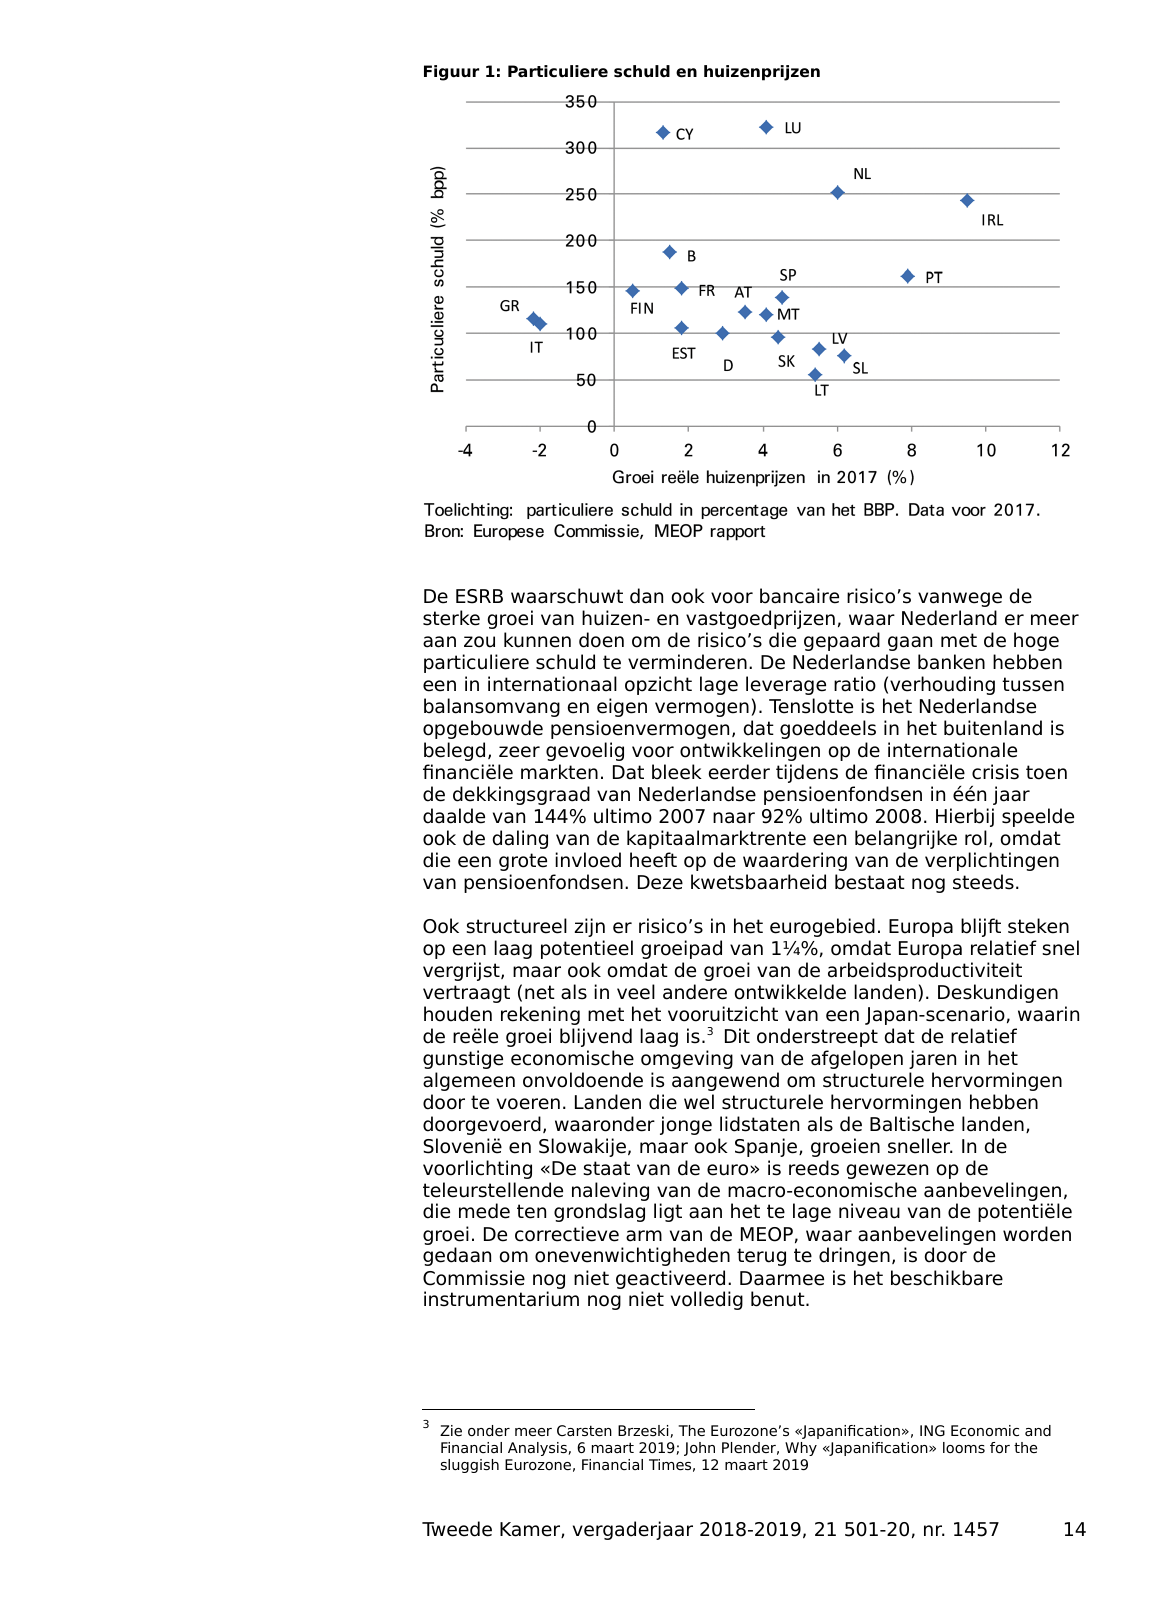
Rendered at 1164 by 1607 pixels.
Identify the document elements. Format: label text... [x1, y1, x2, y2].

picture [422, 92, 1072, 542]
text Figuur 1: Particuliere schuld en huizenprijzen [422, 63, 1072, 81]
text Ook structureel zijn er risico’s in het eurogebied. Europa blijft steken op een laag potentieel groeipad van 1¼%, omdat Europa relatief snel vergrijst, maar ook omdat de groei van de arbeidsproductiviteit vertraagt (net als in veel andere ontwikkelde landen). Deskundigen houden rekening met het vooruitzicht van een Japan-scenario, waarin de reële groei blijvend laag is. Dit onderstreept dat de relatief gunstige economische omgeving van de afgelopen jaren in het algemeen onvoldoende is aangewend om structurele hervormingen door te voeren. Landen die wel structurele hervormingen hebben doorgevoerd, waaronder jonge lidstaten als de Baltische landen, Slovenië en Slowakije, maar ook Spanje, groeien sneller. In de voorlichting «De staat van de euro» is reeds gewezen op de teleurstellende naleving van de macro-economische aanbevelingen, die mede ten grondslag ligt aan het te lage niveau van de potentiële groei. De correctieve arm van de MEOP, waar aanbevelingen worden gedaan om onevenwichtigheden terug te dringen, is door de Commissie nog niet geactiveerd. Daarmee is het beschikbare instrumentarium nog niet volledig benut. [422, 916, 1087, 1311]
text De ESRB waarschuwt dan ook voor bancaire risico’s vanwege de sterke groei van huizen- en vastgoedprijzen, waar Nederland er meer aan zou kunnen doen om de risico’s die gepaard gaan met de hoge particuliere schuld te verminderen. De Nederlandse banken hebben een in internationaal opzicht lage leverage ratio (verhouding tussen balansomvang en eigen vermogen). Tenslotte is het Nederlandse opgebouwde pensioenvermogen, dat goeddeels in het buitenland is belegd, zeer gevoelig voor ontwikkelingen op de internationale financiële markten. Dat bleek eerder tijdens de financiële crisis toen de dekkingsgraad van Nederlandse pensioenfondsen in één jaar daalde van 144% ultimo 2007 naar 92% ultimo 2008. Hierbij speelde ook de daling van de kapitaalmarktrente een belangrijke rol, omdat die een grote invloed heeft op de waardering van de verplichtingen van pensioenfondsen. Deze kwetsbaarheid bestaat nog steeds. [422, 586, 1087, 893]
text Zie onder meer Carsten Brzeski, The Eurozone’s «Japanification», ING Economic and Financial Analysis, 6 maart 2019; John Plender, Why «Japanification» looms for the sluggish Eurozone, Financial Times, 12 maart 2019 [422, 1418, 1087, 1474]
